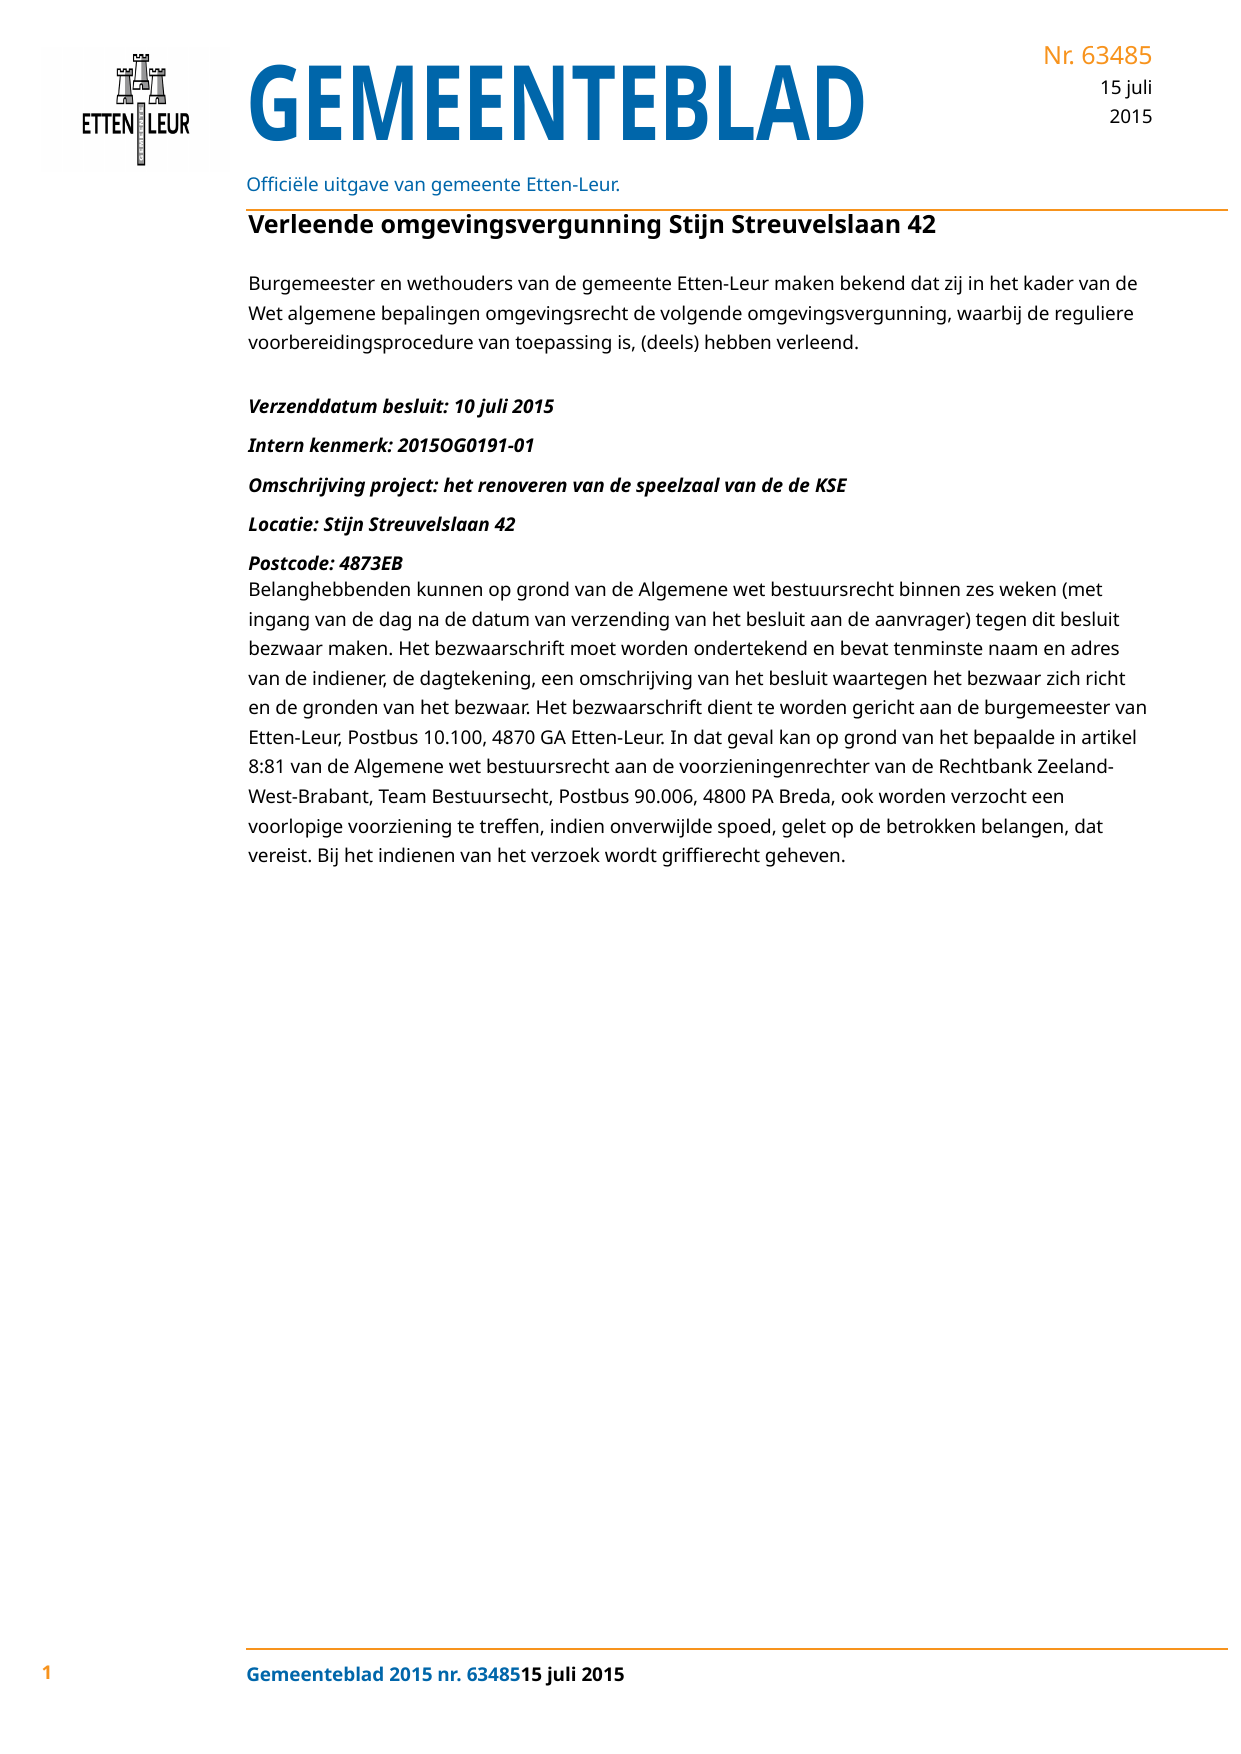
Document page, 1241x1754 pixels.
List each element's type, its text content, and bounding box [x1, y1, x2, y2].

text Verleende omgevingsvergunning Stijn Streuvelslaan 42 [248, 211, 1152, 241]
text Burgemeester en wethouders van de gemeente Etten-Leur maken bekend dat zij in het kader van de Wet algemene bepalingen omgevingsrecht de volgende omgevingsvergunning, waarbij de reguliere voorbereidingsprocedure van toepassing is, (deels) hebben verleend. [248, 270, 1152, 355]
text Belanghebbenden kunnen op grond van de Algemene wet bestuursrecht binnen zes weken (met ingang van de dag na de datum van verzending van het besluit aan de aanvrager) tegen dit besluit bezwaar maken. Het bezwaarschrift moet worden ondertekend en bevat tenminste naam en adres van de indiener, de dagtekening, een omschrijving van het besluit waartegen het bezwaar zich richt en de gronden van het bezwaar. Het bezwaarschrift dient te worden gericht aan de burgemeester van Etten-Leur, Postbus 10.100, 4870 GA Etten-Leur. In dat geval kan op grond van het bepaalde in artikel 8:81 van de Algemene wet bestuursrecht aan de voorzieningenrechter van de Rechtbank Zeeland-West-Brabant, Team Bestuursecht, Postbus 90.006, 4800 PA Breda, ook worden verzocht een voorlopige voorziening te treffen, indien onverwijlde spoed, gelet op de betrokken belangen, dat vereist. Bij het indienen van het verzoek wordt griffierecht geheven. [248, 576, 1152, 868]
text Postcode: 4873EB [248, 551, 1152, 576]
text Omschrijving project: het renoveren van de speelzaal van de de KSE [248, 472, 1152, 498]
text Intern kenmerk: 2015OG0191-01 [248, 433, 1152, 458]
picture [41, 47, 231, 172]
text Locatie: Stijn Streuvelslaan 42 [248, 511, 1152, 537]
text Verzenddatum besluit: 10 juli 2015 [248, 393, 1152, 419]
